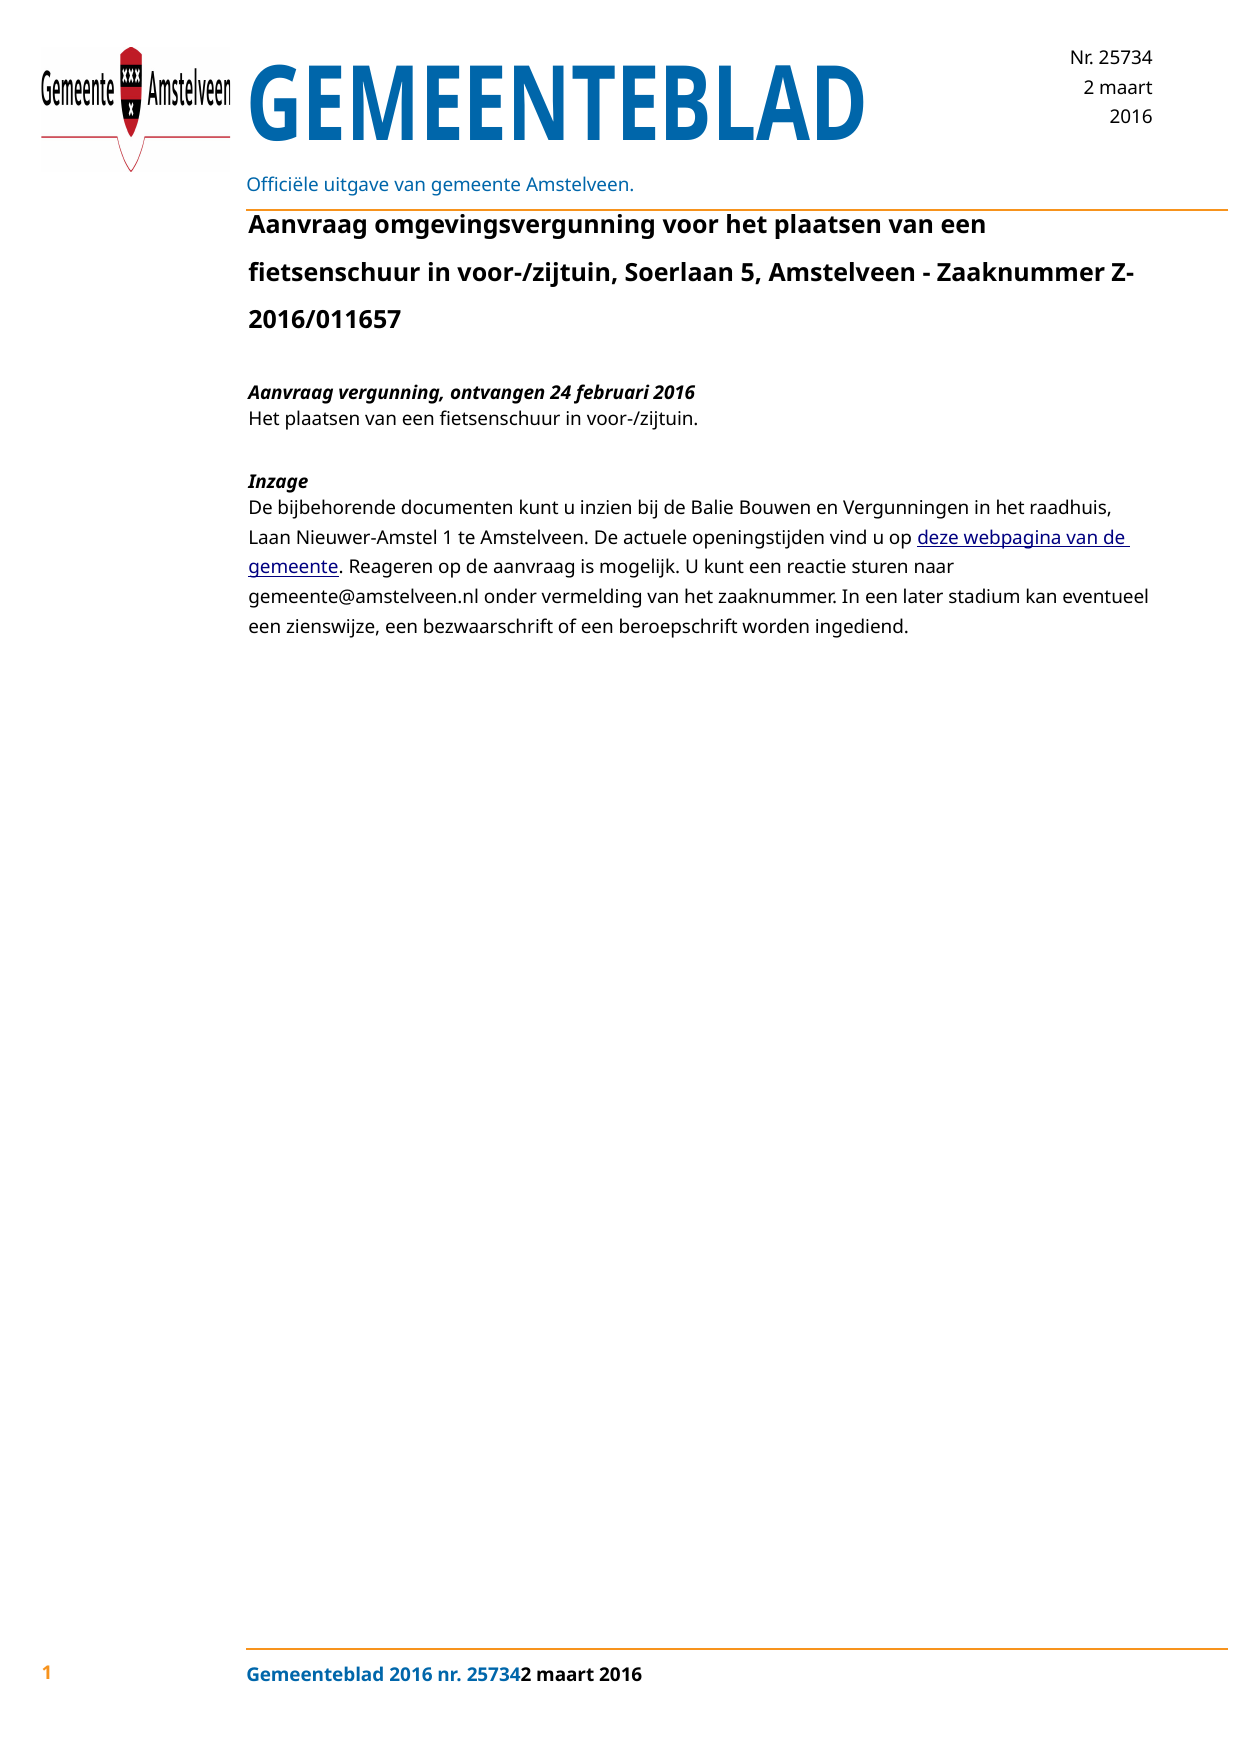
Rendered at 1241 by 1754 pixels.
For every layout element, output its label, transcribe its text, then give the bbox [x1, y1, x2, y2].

picture [41, 47, 231, 172]
text Aanvraag vergunning, ontvangen 24 februari 2016 [248, 379, 1152, 405]
text Inzage [248, 469, 1152, 494]
text De bijbehorende documenten kunt u inzien bij de Balie Bouwen en Vergunningen in het raadhuis, Laan Nieuwer-Amstel 1 te Amstelveen. De actuele openingstijden vind u op deze webpagina van de gemeente. Reageren op de aanvraag is mogelijk. U kunt een reactie sturen naar gemeente@amstelveen.nl onder vermelding van het zaaknummer. In een later stadium kan eventueel een zienswijze, een bezwaarschrift of een beroepschrift worden ingediend. [248, 494, 1152, 638]
text Aanvraag omgevingsvergunning voor het plaatsen van een fietsenschuur in voor-/zijtuin, Soerlaan 5, Amstelveen - Zaaknummer Z-2016/011657 [248, 211, 1152, 336]
text Het plaatsen van een fietsenschuur in voor-/zijtuin. [248, 405, 1152, 431]
